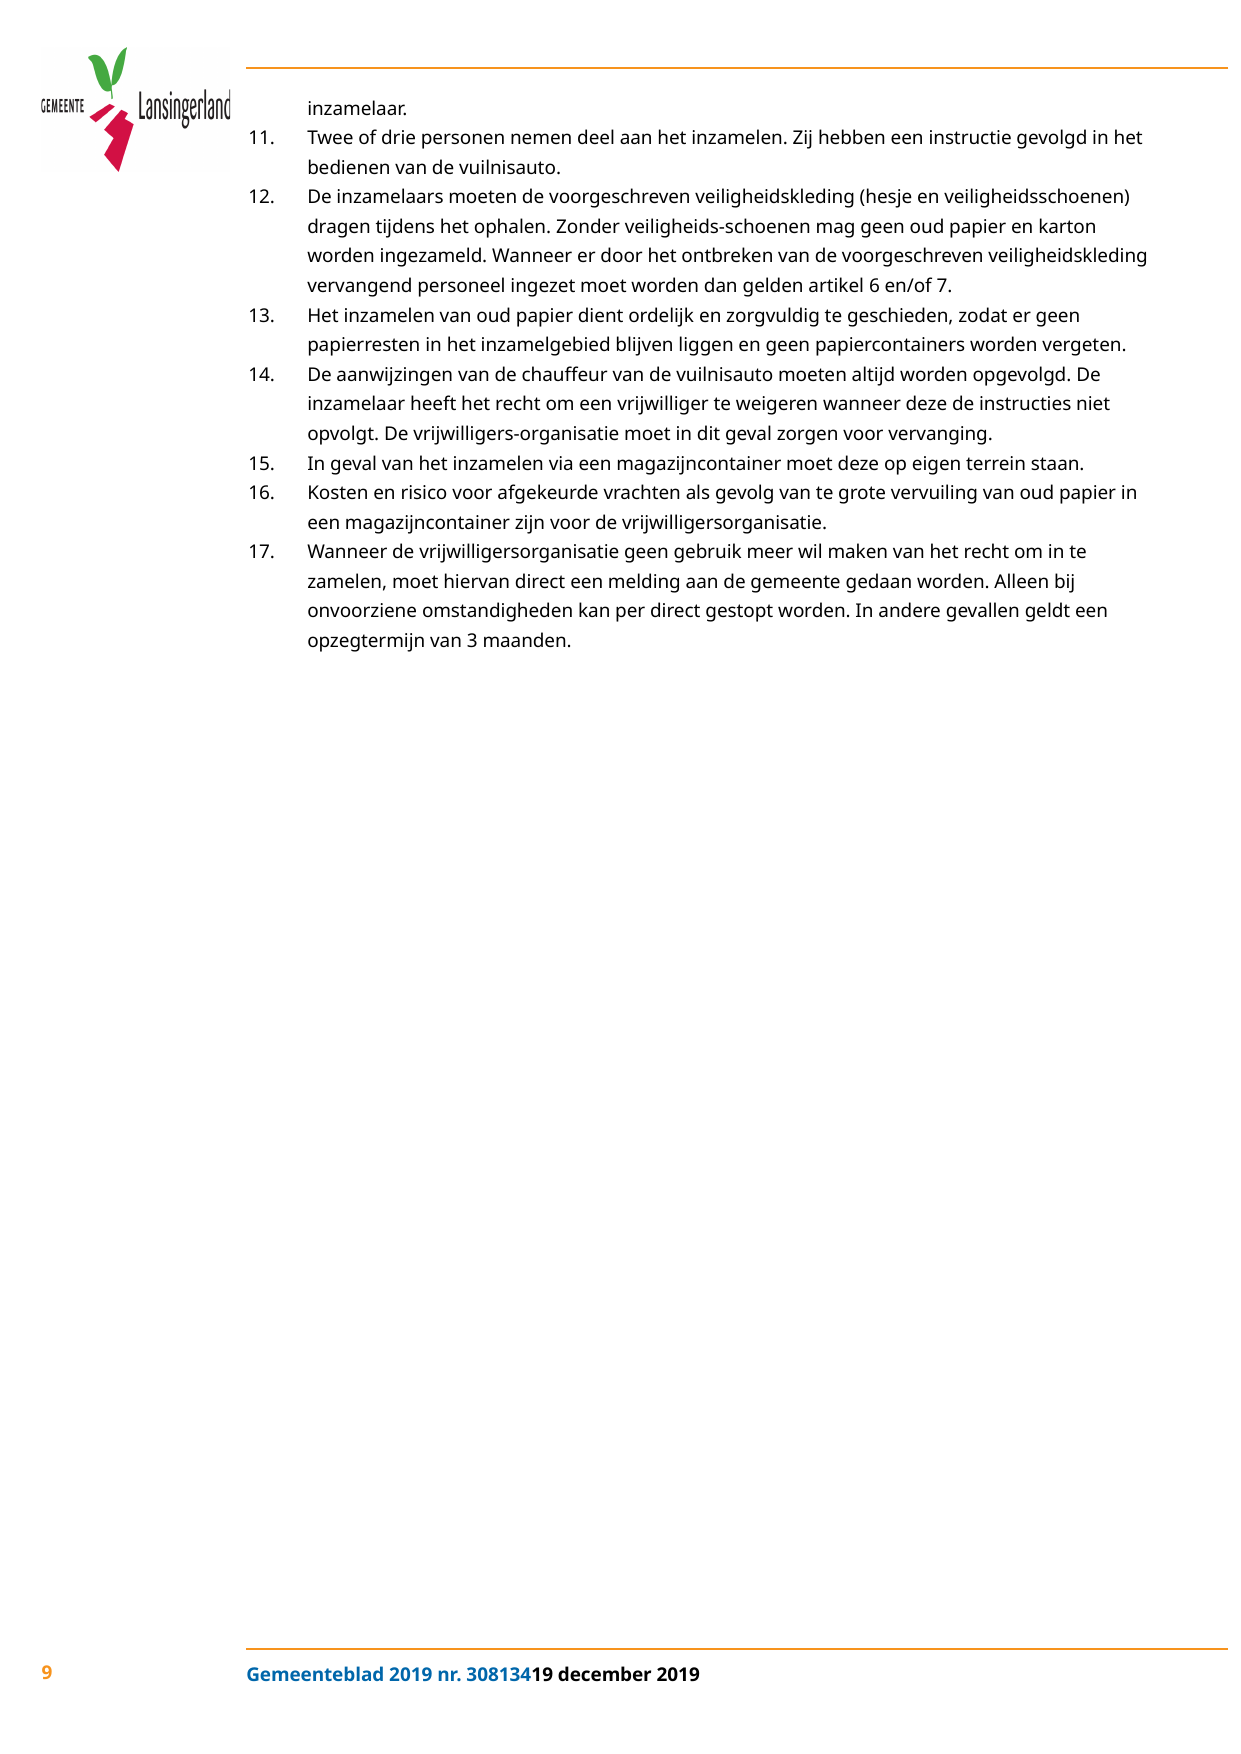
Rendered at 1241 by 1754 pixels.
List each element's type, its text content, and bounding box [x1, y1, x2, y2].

list De aanwijzingen van de chauffeur van de vuilnisauto moeten altijd worden opgevolgd. De inzamelaar heeft het recht om een vrijwilliger te weigeren wanneer deze de instructies niet opvolgt. De vrijwilligers-organisatie moet in dit geval zorgen voor vervanging. [248, 361, 1152, 446]
list De inzamelaars moeten de voorgeschreven veiligheidskleding (hesje en veiligheidsschoenen) dragen tijdens het ophalen. Zonder veiligheids-schoenen mag geen oud papier en karton worden ingezameld. Wanneer er door het ontbreken van de voorgeschreven veiligheidskleding vervangend personeel ingezet moet worden dan gelden artikel 6 en/of 7. [248, 183, 1152, 298]
list Wanneer de vrijwilligersorganisatie geen gebruik meer wil maken van het recht om in te zamelen, moet hiervan direct een melding aan de gemeente gedaan worden. Alleen bij onvoorziene omstandigheden kan per direct gestopt worden. In andere gevallen geldt een opzegtermijn van 3 maanden. [248, 538, 1152, 653]
picture [41, 47, 231, 172]
list inzamelaar. [248, 95, 1152, 121]
list In geval van het inzamelen via een magazijncontainer moet deze op eigen terrein staan. [248, 450, 1152, 476]
list Twee of drie personen nemen deel aan het inzamelen. Zij hebben een instructie gevolgd in het bedienen van de vuilnisauto. [248, 124, 1152, 180]
list Kosten en risico voor afgekeurde vrachten als gevolg van te grote vervuiling van oud papier in een magazijncontainer zijn voor de vrijwilligersorganisatie. [248, 479, 1152, 535]
list Het inzamelen van oud papier dient ordelijk en zorgvuldig te geschieden, zodat er geen papierresten in het inzamelgebied blijven liggen en geen papiercontainers worden vergeten. [248, 302, 1152, 357]
